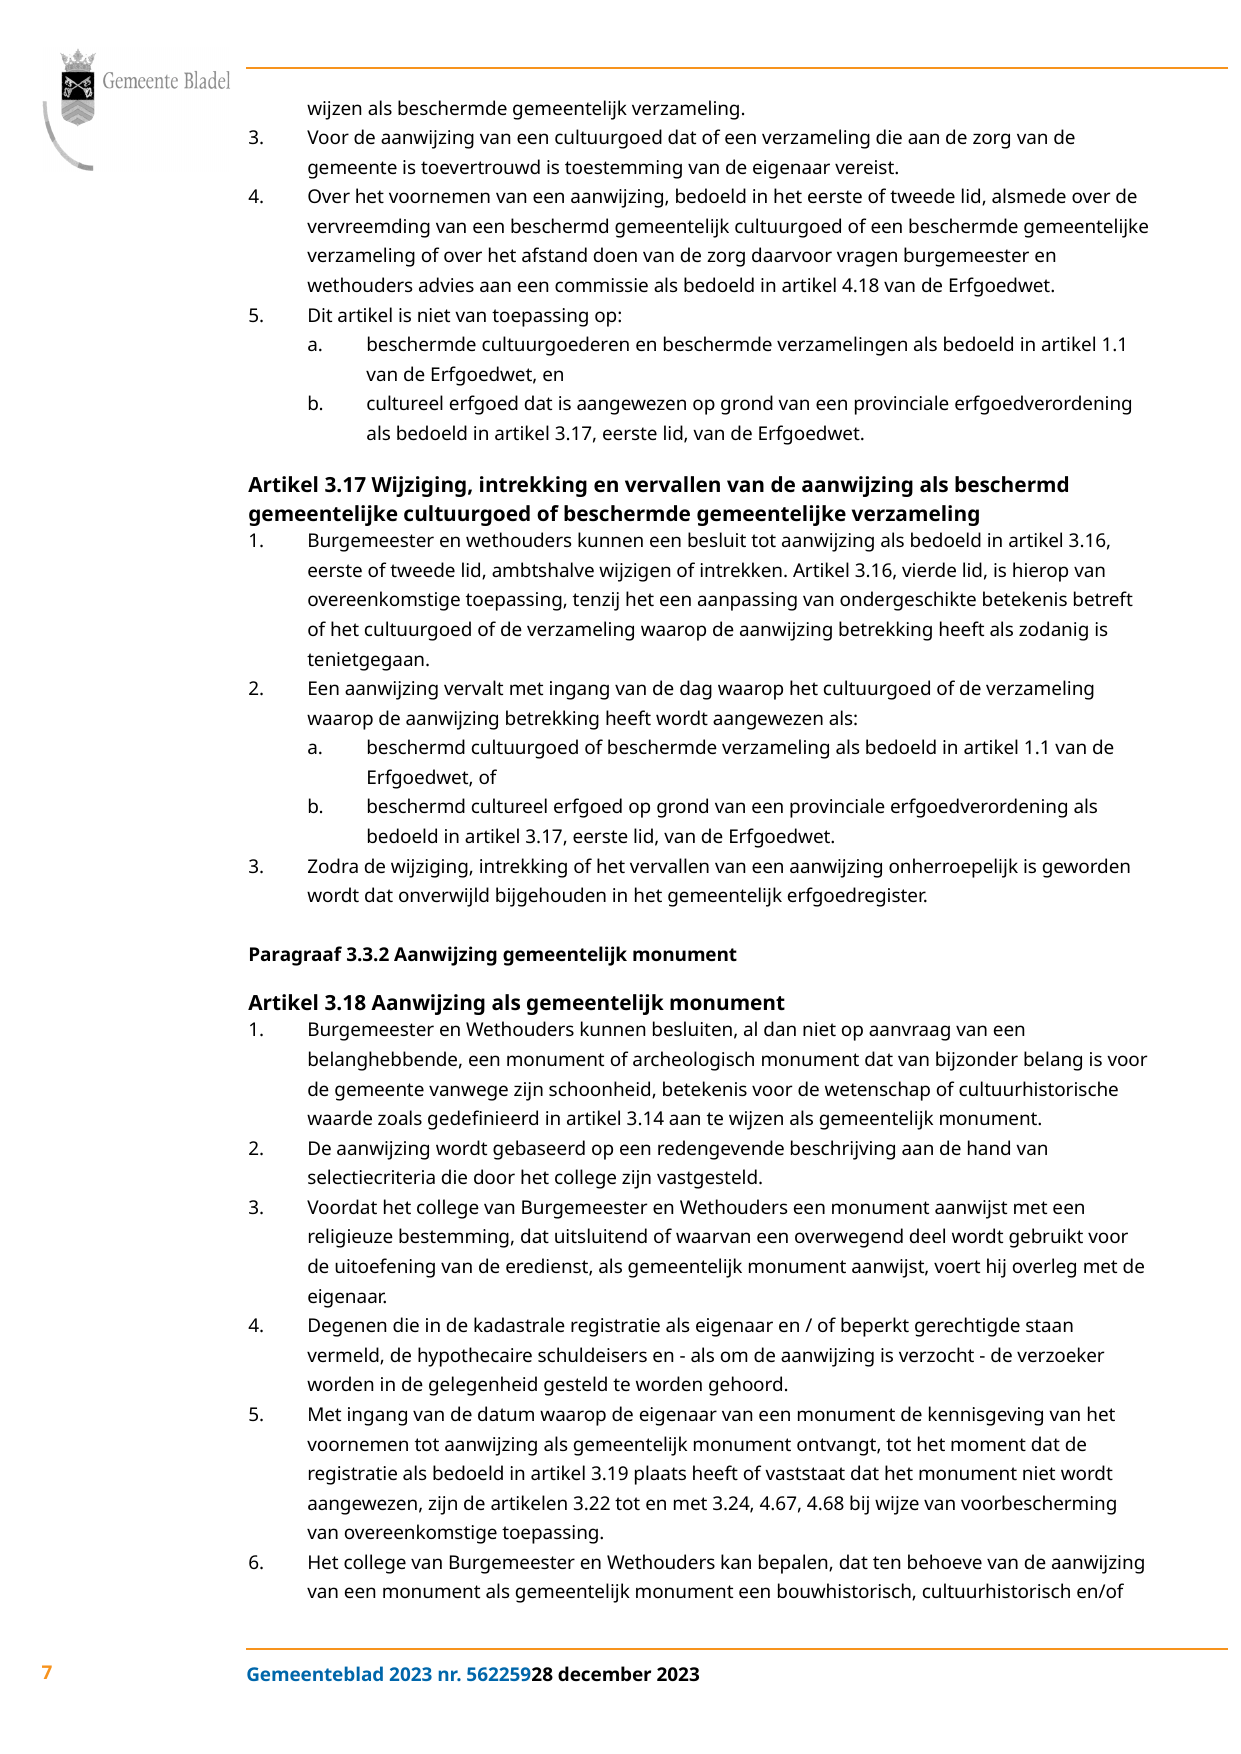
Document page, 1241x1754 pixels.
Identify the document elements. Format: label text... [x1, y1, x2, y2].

list Dit artikel is niet van toepassing op: [248, 302, 1152, 328]
list cultureel erfgoed dat is aangewezen op grond van een provinciale erfgoedverordening als bedoeld in artikel 3.17, eerste lid, van de Erfgoedwet. [307, 391, 1152, 446]
text Paragraaf 3.3.2 Aanwijzing gemeentelijk monument [248, 942, 1152, 967]
list beschermde cultuurgoederen en beschermde verzamelingen als bedoeld in artikel 1.1 van de Erfgoedwet, en [307, 331, 1152, 387]
text Artikel 3.17 Wijziging, intrekking en vervallen van de aanwijzing als beschermd gemeentelijke cultuurgoed of beschermde gemeentelijke verzameling [248, 471, 1152, 527]
picture [41, 47, 231, 172]
list Voor de aanwijzing van een cultuurgoed dat of een verzameling die aan de zorg van de gemeente is toevertrouwd is toestemming van de eigenaar vereist. [248, 124, 1152, 180]
list Het college van Burgemeester en Wethouders kan bepalen, dat ten behoeve van de aanwijzing van een monument als gemeentelijk monument een bouwhistorisch, cultuurhistorisch en/of [248, 1549, 1152, 1604]
list Voordat het college van Burgemeester en Wethouders een monument aanwijst met een religieuze bestemming, dat uitsluitend of waarvan een overwegend deel wordt gebruikt voor de uitoefening van de eredienst, als gemeentelijk monument aanwijst, voert hij overleg met de eigenaar. [248, 1194, 1152, 1309]
list Degenen die in de kadastrale registratie als eigenaar en / of beperkt gerechtigde staan vermeld, de hypothecaire schuldeisers en - als om de aanwijzing is verzocht - de verzoeker worden in de gelegenheid gesteld te worden gehoord. [248, 1312, 1152, 1397]
list Met ingang van de datum waarop de eigenaar van een monument de kennisgeving van het voornemen tot aanwijzing als gemeentelijk monument ontvangt, tot het moment dat de registratie als bedoeld in artikel 3.19 plaats heeft of vaststaat dat het monument niet wordt aangewezen, zijn de artikelen 3.22 tot en met 3.24, 4.67, 4.68 bij wijze van voorbescherming van overeenkomstige toepassing. [248, 1401, 1152, 1545]
text Artikel 3.18 Aanwijzing als gemeentelijk monument [248, 988, 1152, 1017]
list Burgemeester en wethouders kunnen een besluit tot aanwijzing als bedoeld in artikel 3.16, eerste of tweede lid, ambtshalve wijzigen of intrekken. Artikel 3.16, vierde lid, is hierop van overeenkomstige toepassing, tenzij het een aanpassing van ondergeschikte betekenis betreft of het cultuurgoed of de verzameling waarop de aanwijzing betrekking heeft als zodanig is tenietgegaan. [248, 527, 1152, 672]
list wijzen als beschermde gemeentelijk verzameling. [248, 95, 1152, 121]
list beschermd cultuurgoed of beschermde verzameling als bedoeld in artikel 1.1 van de Erfgoedwet, of [307, 734, 1152, 790]
list Over het voornemen van een aanwijzing, bedoeld in het eerste of tweede lid, alsmede over de vervreemding van een beschermd gemeentelijk cultuurgoed of een beschermde gemeentelijke verzameling of over het afstand doen van de zorg daarvoor vragen burgemeester en wethouders advies aan een commissie als bedoeld in artikel 4.18 van de Erfgoedwet. [248, 183, 1152, 298]
list Een aanwijzing vervalt met ingang van de dag waarop het cultuurgoed of de verzameling waarop de aanwijzing betrekking heeft wordt aangewezen als: [248, 675, 1152, 731]
list De aanwijzing wordt gebaseerd op een redengevende beschrijving aan de hand van selectiecriteria die door het college zijn vastgesteld. [248, 1135, 1152, 1190]
list beschermd cultureel erfgoed op grond van een provinciale erfgoedverordening als bedoeld in artikel 3.17, eerste lid, van de Erfgoedwet. [307, 794, 1152, 849]
list Burgemeester en Wethouders kunnen besluiten, al dan niet op aanvraag van een belanghebbende, een monument of archeologisch monument dat van bijzonder belang is voor de gemeente vanwege zijn schoonheid, betekenis voor de wetenschap of cultuurhistorische waarde zoals gedefinieerd in artikel 3.14 aan te wijzen als gemeentelijk monument. [248, 1017, 1152, 1131]
list Zodra de wijziging, intrekking of het vervallen van een aanwijzing onherroepelijk is geworden wordt dat onverwijld bijgehouden in het gemeentelijk erfgoedregister. [248, 853, 1152, 908]
